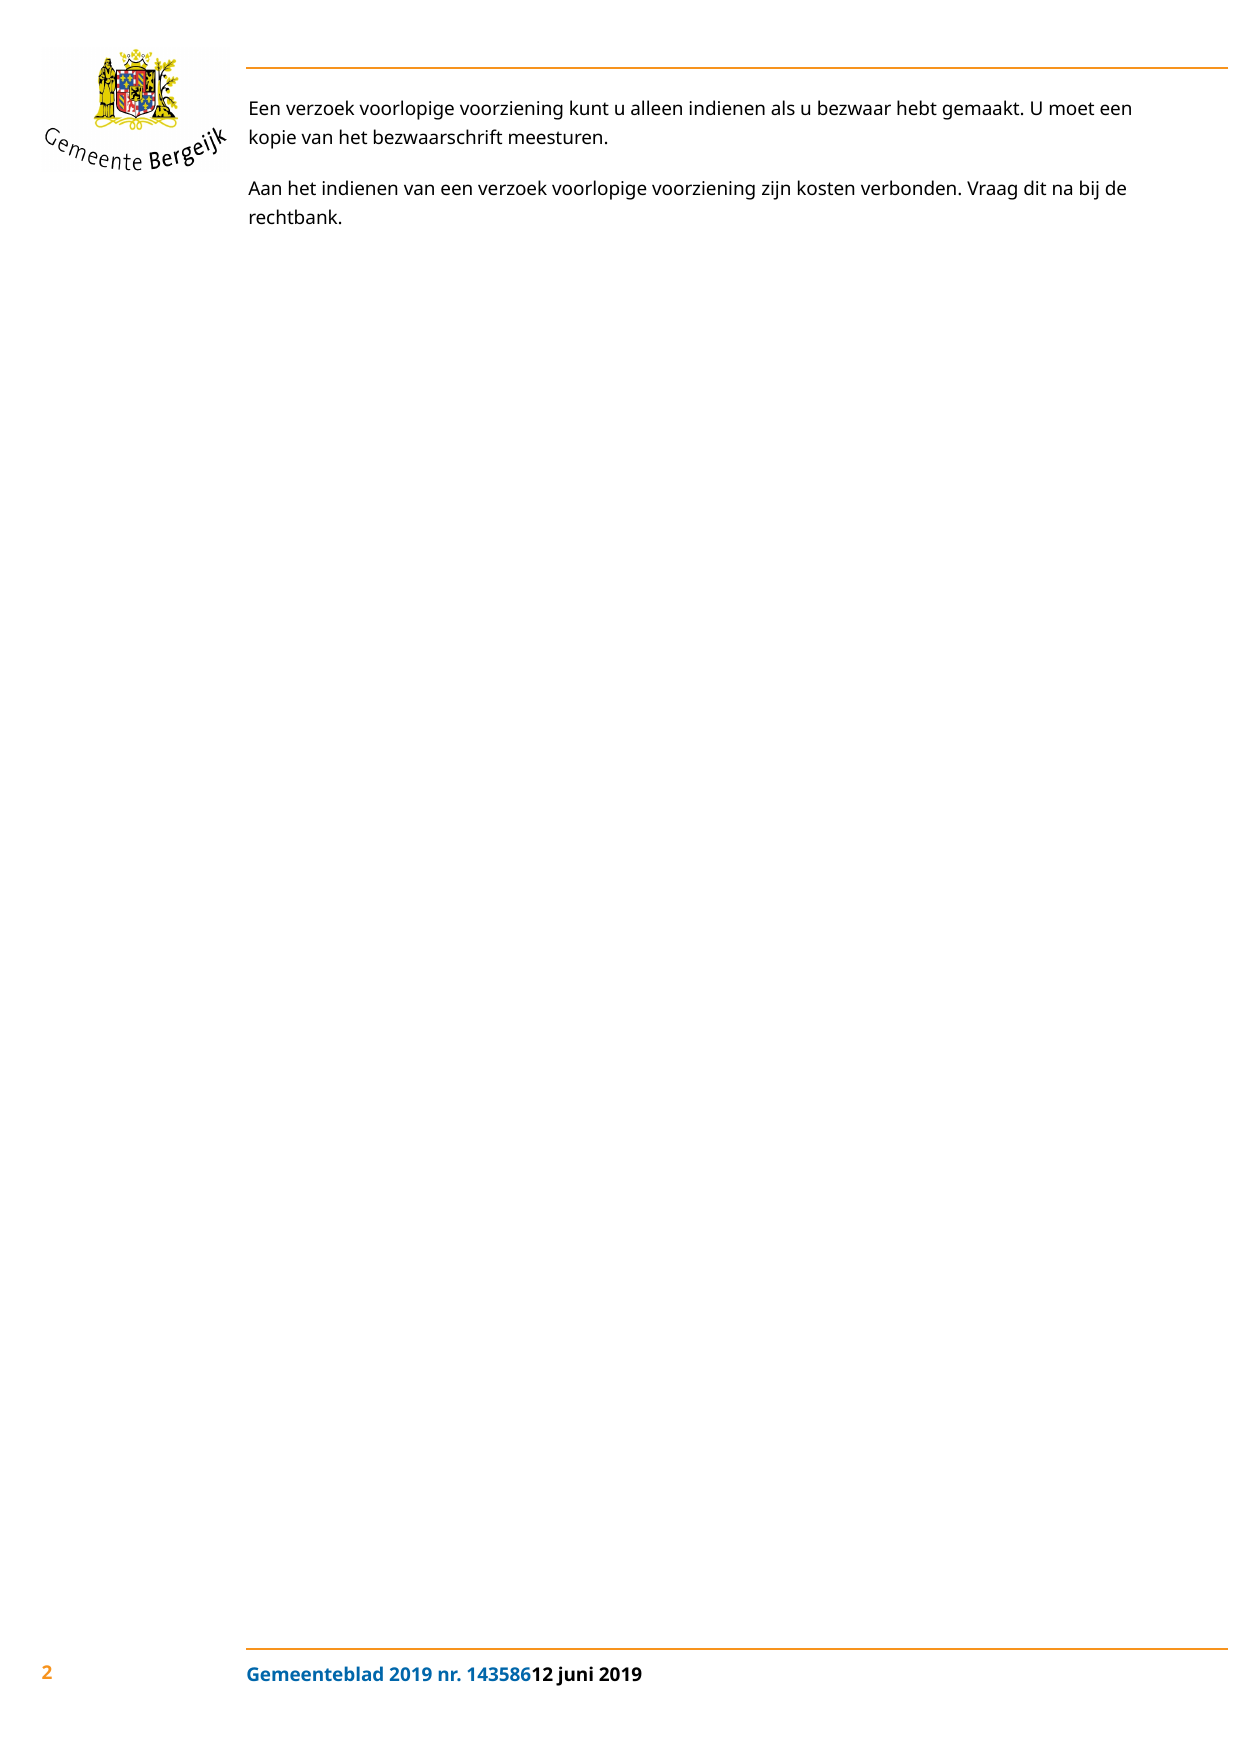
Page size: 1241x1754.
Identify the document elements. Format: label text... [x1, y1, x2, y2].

text Een verzoek voorlopige voorziening kunt u alleen indienen als u bezwaar hebt gemaakt. U moet een kopie van het bezwaarschrift meesturen. [248, 95, 1152, 150]
text Aan het indienen van een verzoek voorlopige voorziening zijn kosten verbonden. Vraag dit na bij de rechtbank. [248, 175, 1152, 230]
picture [41, 47, 231, 172]
